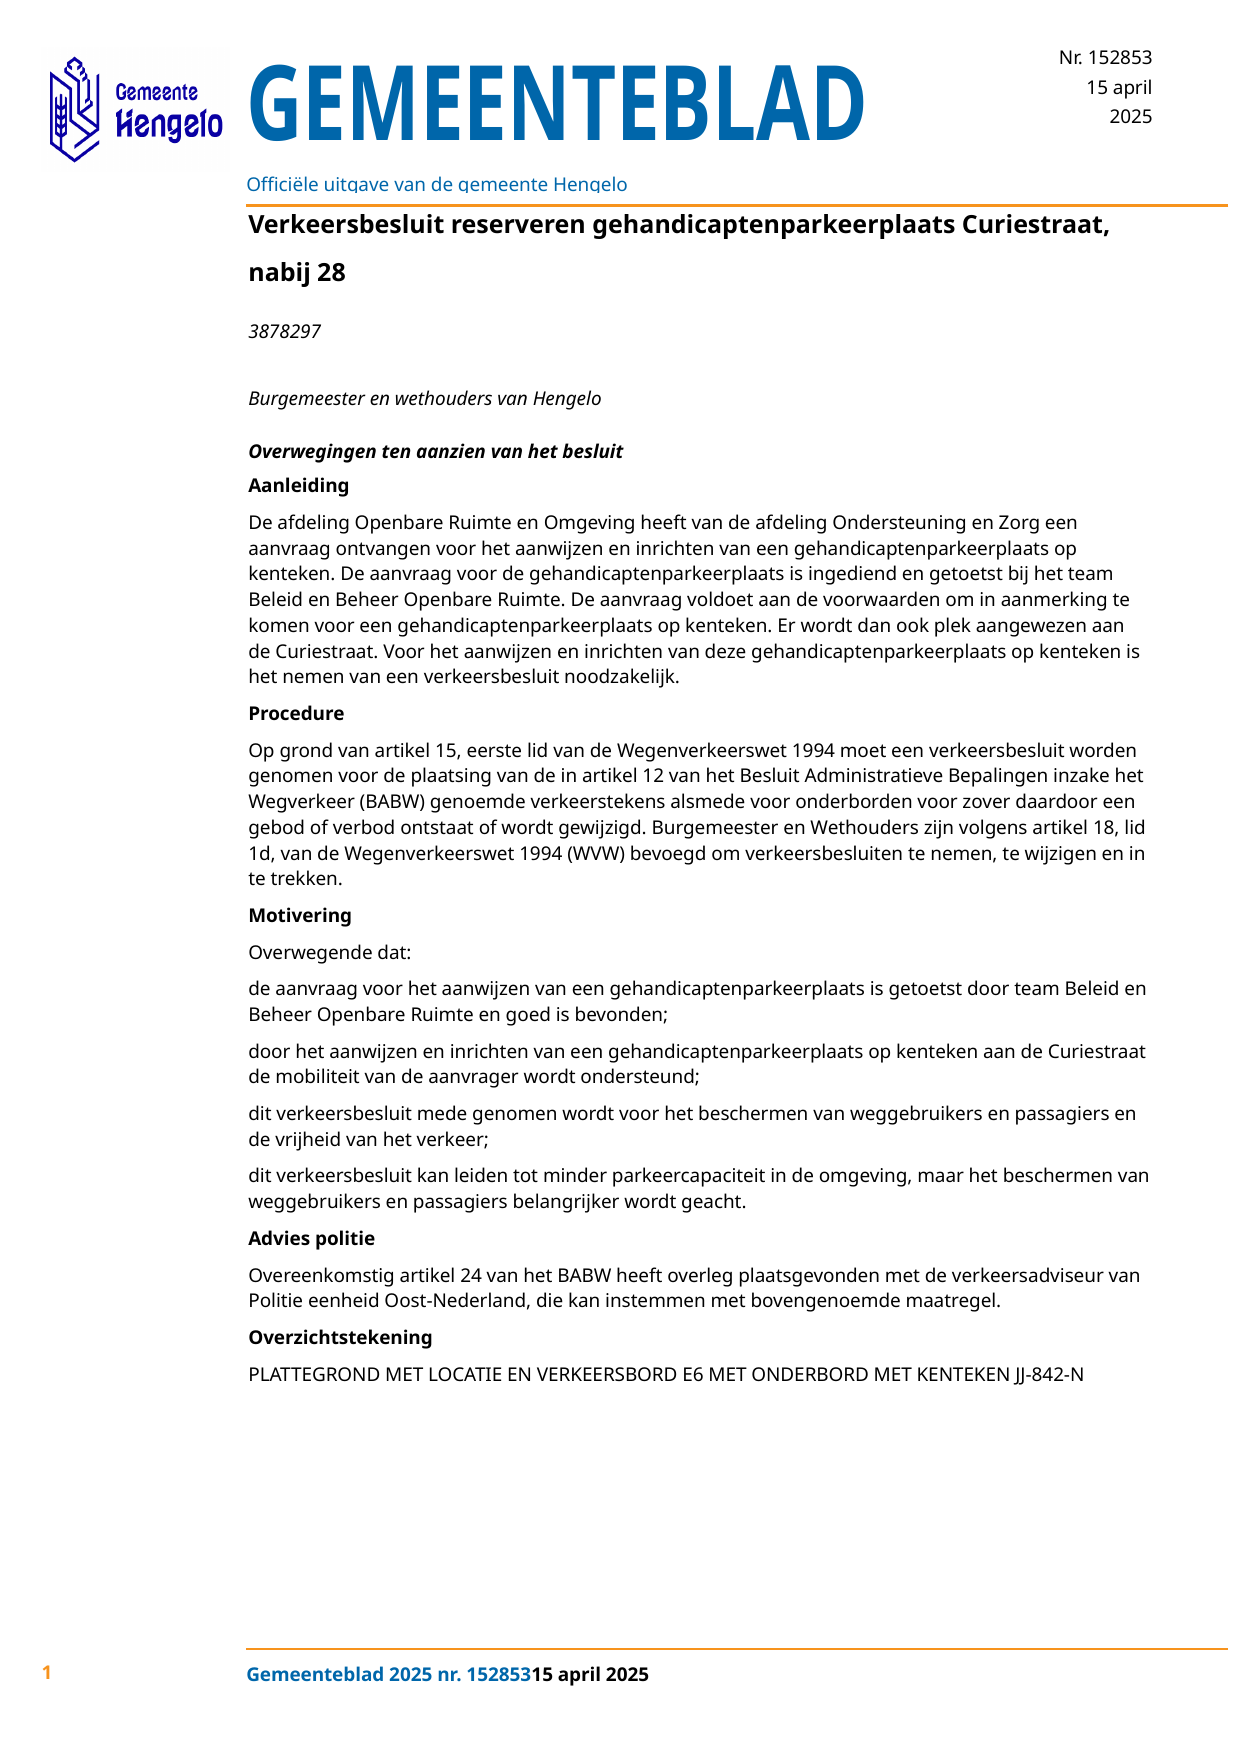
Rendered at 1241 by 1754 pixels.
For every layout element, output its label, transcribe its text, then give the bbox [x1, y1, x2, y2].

text Overeenkomstig artikel 24 van het BABW heeft overleg plaatsgevonden met de verkeersadviseur van Politie eenheid Oost-Nederland, die kan instemmen met bovengenoemde maatregel. [248, 1262, 1152, 1313]
text Advies politie [248, 1225, 1152, 1251]
text Burgemeester en wethouders van Hengelo [248, 386, 1152, 411]
text Op grond van artikel 15, eerste lid van de Wegenverkeerswet 1994 moet een verkeersbesluit worden genomen voor de plaatsing van de in artikel 12 van het Besluit Administratieve Bepalingen inzake het Wegverkeer (BABW) genoemde verkeerstekens alsmede voor onderborden voor zover daardoor een gebod of verbod ontstaat of wordt gewijzigd. Burgemeester en Wethouders zijn volgens artikel 18, lid 1d, van de Wegenverkeerswet 1994 (WVW) bevoegd om verkeersbesluiten te nemen, te wijzigen en in te trekken. [248, 737, 1152, 891]
picture [41, 47, 231, 172]
text Verkeersbesluit reserveren gehandicaptenparkeerplaats Curiestraat, nabij 28 [248, 207, 1152, 288]
text PLATTEGROND MET LOCATIE EN VERKEERSBORD E6 MET ONDERBORD MET KENTEKEN JJ-842-N [248, 1361, 1152, 1387]
text door het aanwijzen en inrichten van een gehandicaptenparkeerplaats op kenteken aan de Curiestraat de mobiliteit van de aanvrager wordt ondersteund; [248, 1038, 1152, 1089]
text 3878297 [248, 318, 1152, 344]
text Overwegende dat: [248, 939, 1152, 964]
text Procedure [248, 700, 1152, 726]
text dit verkeersbesluit mede genomen wordt voor het beschermen van weggebruikers en passagiers en de vrijheid van het verkeer; [248, 1100, 1152, 1152]
text Overwegingen ten aanzien van het besluit [248, 438, 1152, 464]
text Aanleiding [248, 472, 1152, 498]
text dit verkeersbesluit kan leiden tot minder parkeercapaciteit in de omgeving, maar het beschermen van weggebruikers en passagiers belangrijker wordt geacht. [248, 1163, 1152, 1214]
text de aanvraag voor het aanwijzen van een gehandicaptenparkeerplaats is getoetst door team Beleid en Beheer Openbare Ruimte en goed is bevonden; [248, 976, 1152, 1027]
text Motivering [248, 902, 1152, 928]
text Overzichtstekening [248, 1324, 1152, 1350]
text De afdeling Openbare Ruimte en Omgeving heeft van de afdeling Ondersteuning en Zorg een aanvraag ontvangen voor het aanwijzen en inrichten van een gehandicaptenparkeerplaats op kenteken. De aanvraag voor de gehandicaptenparkeerplaats is ingediend en getoetst bij het team Beleid en Beheer Openbare Ruimte. De aanvraag voldoet aan de voorwaarden om in aanmerking te komen voor een gehandicaptenparkeerplaats op kenteken. Er wordt dan ook plek aangewezen aan de Curiestraat. Voor het aanwijzen en inrichten van deze gehandicaptenparkeerplaats op kenteken is het nemen van een verkeersbesluit noodzakelijk. [248, 509, 1152, 689]
